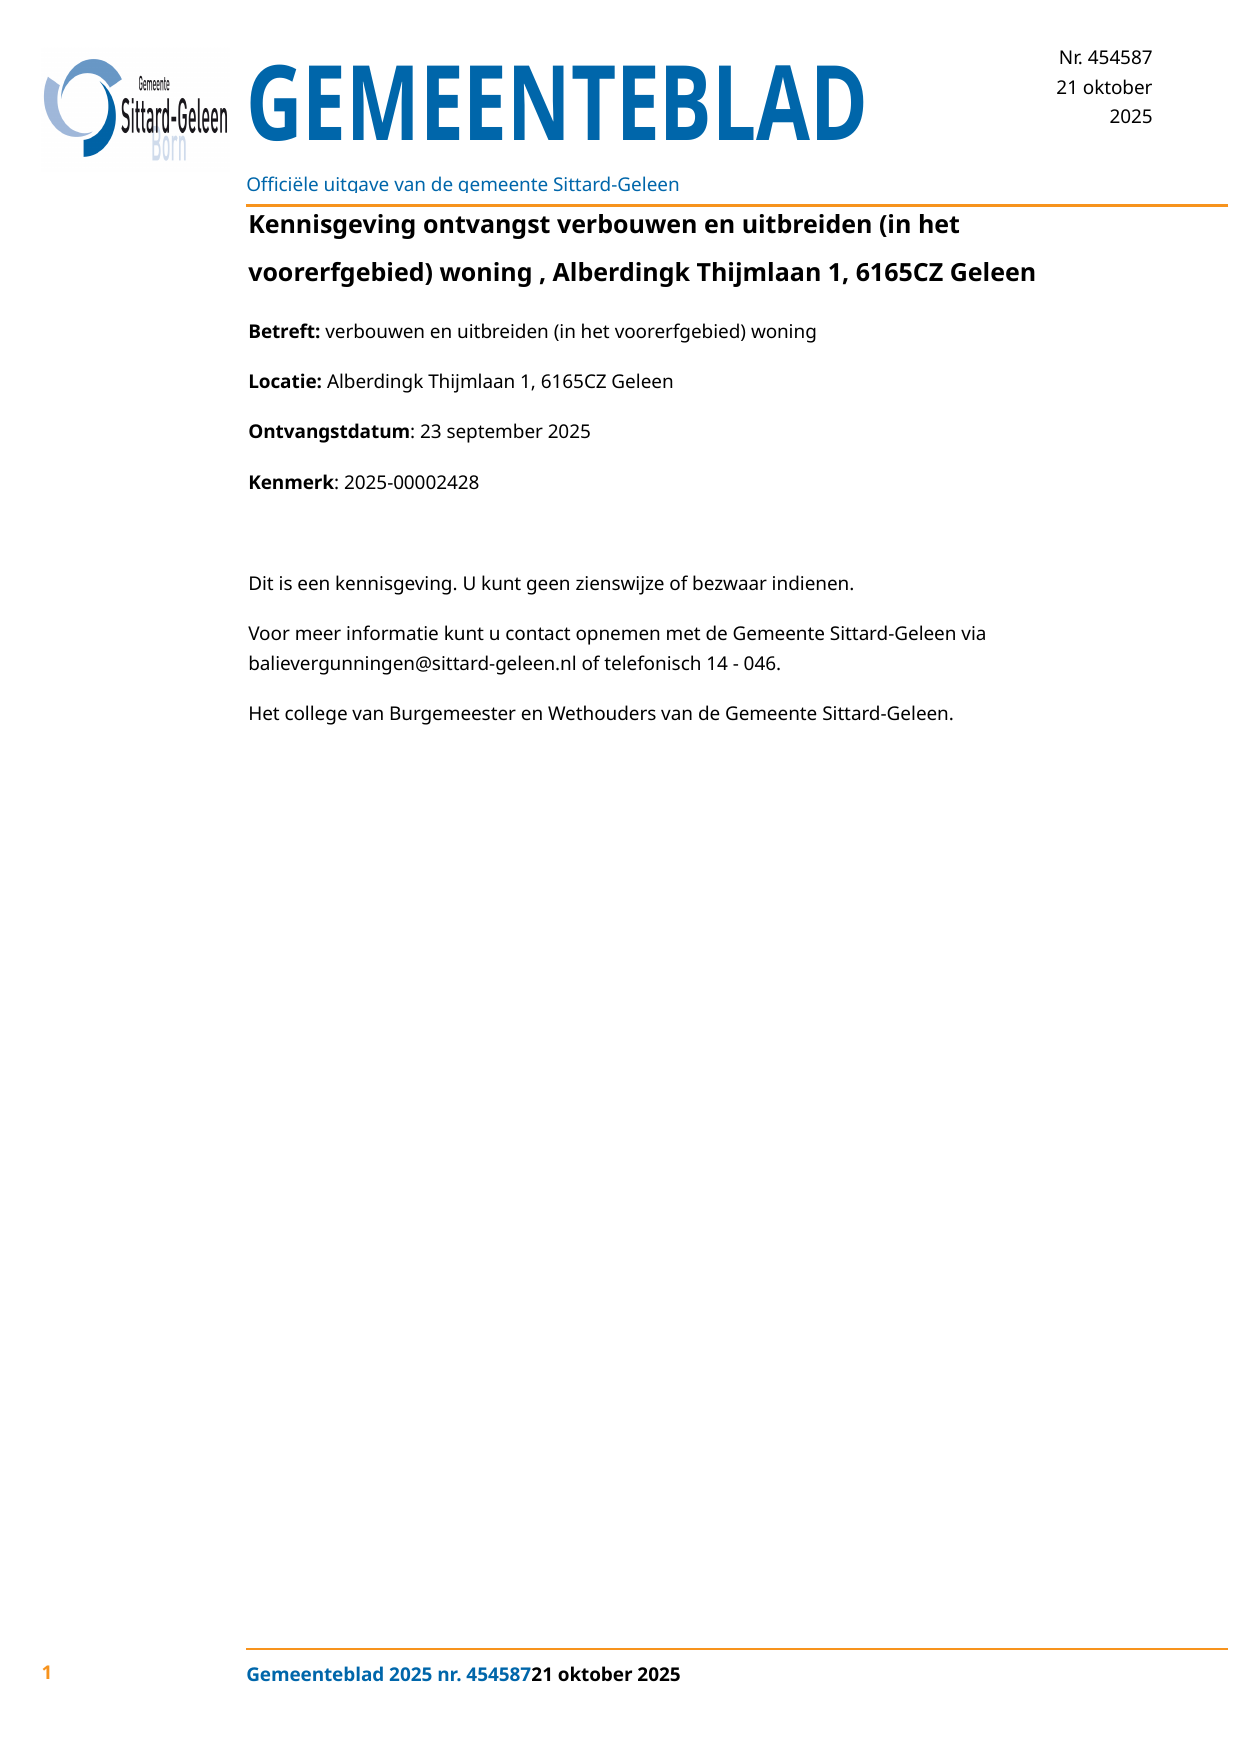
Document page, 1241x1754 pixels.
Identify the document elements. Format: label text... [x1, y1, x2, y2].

text Ontvangstdatum: 23 september 2025 [248, 419, 1152, 444]
text Kenmerk: 2025-00002428 [248, 469, 1152, 495]
picture [41, 47, 231, 172]
text Het college van Burgemeester en Wethouders van de Gemeente Sittard-Geleen. [248, 700, 1152, 726]
text Locatie: Alberdingk Thijmlaan 1, 6165CZ Geleen [248, 368, 1152, 394]
text Voor meer informatie kunt u contact opnemen met de Gemeente Sittard-Geleen via balievergunningen@sittard-geleen.nl of telefonisch 14 - 046. [248, 620, 1152, 676]
text Betreft: verbouwen en uitbreiden (in het voorerfgebied) woning [248, 318, 1152, 344]
text Dit is een kennisgeving. U kunt geen zienswijze of bezwaar indienen. [248, 570, 1152, 596]
text Kennisgeving ontvangst verbouwen en uitbreiden (in het voorerfgebied) woning , Alberdingk Thijmlaan 1, 6165CZ Geleen [248, 207, 1152, 288]
